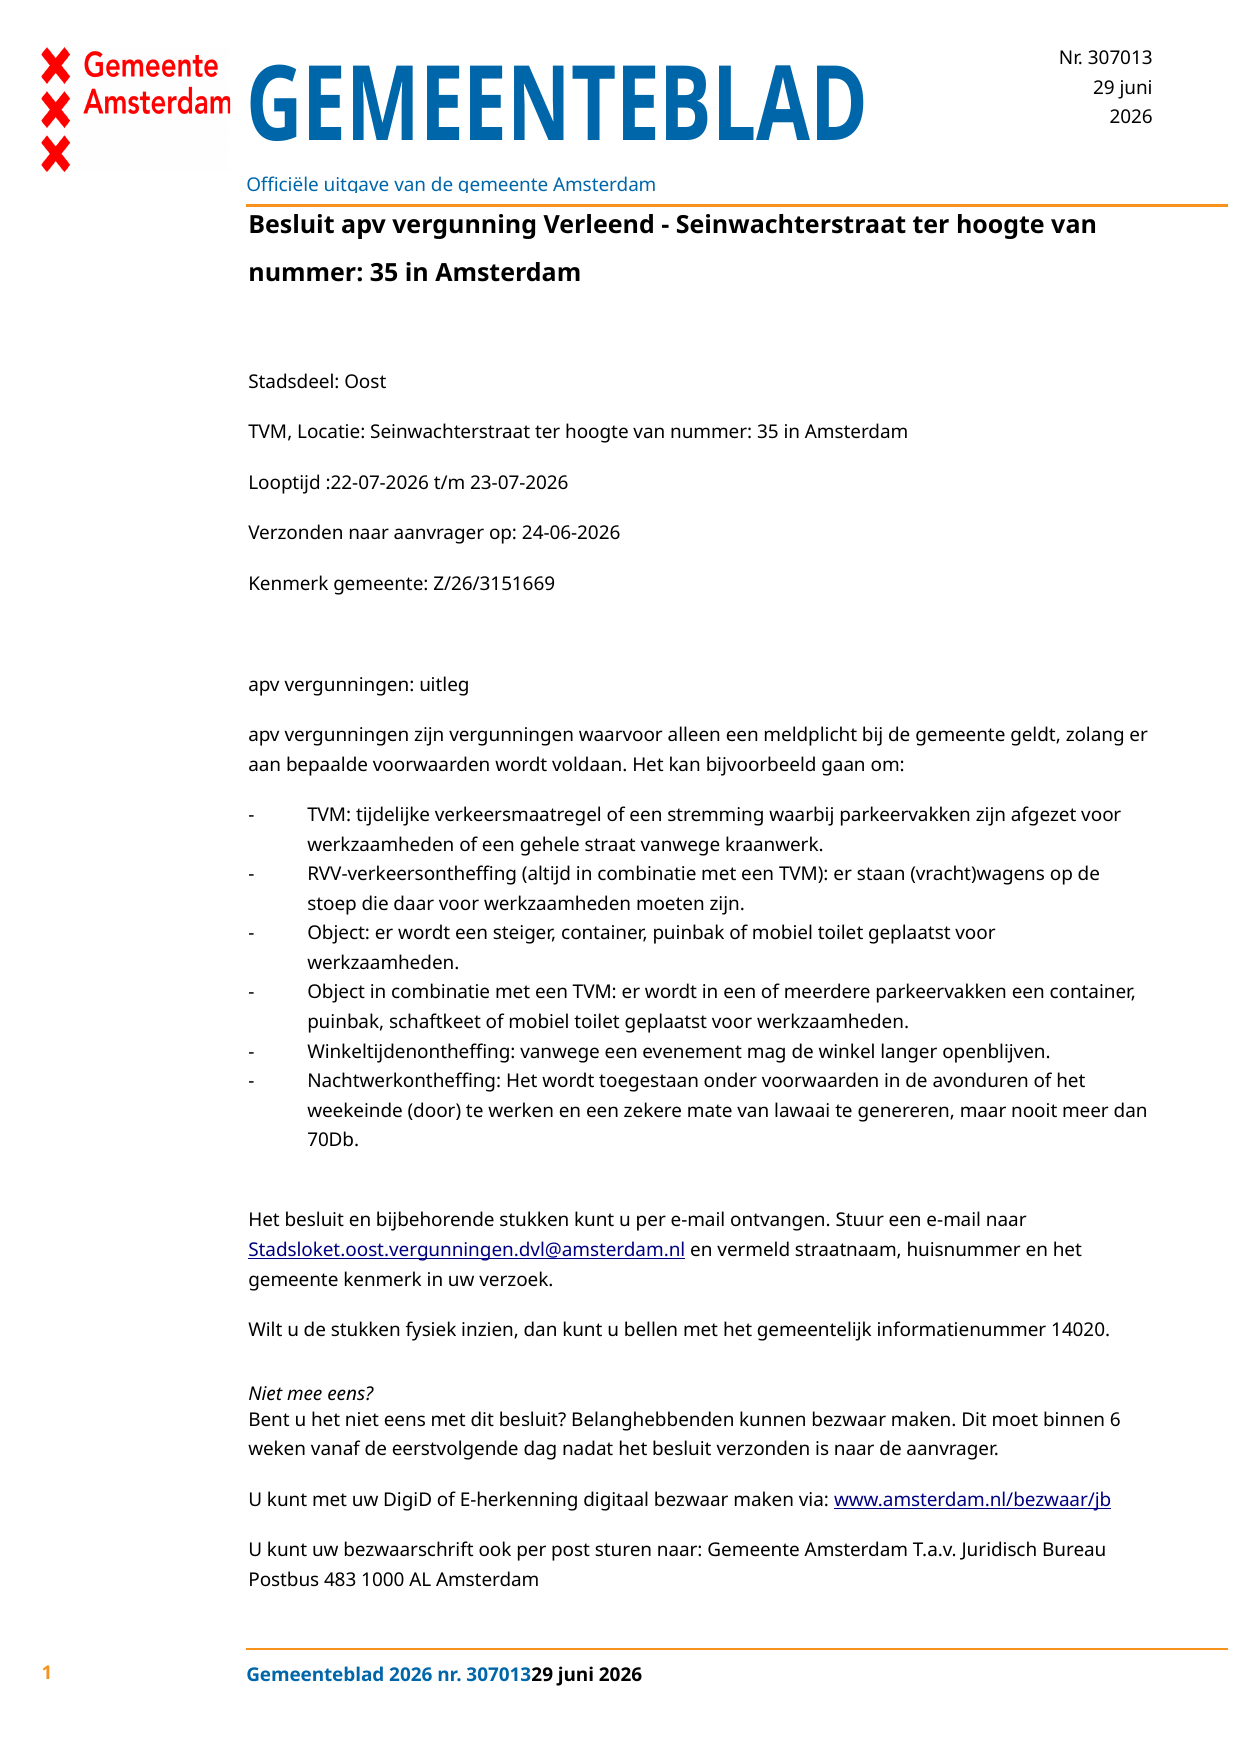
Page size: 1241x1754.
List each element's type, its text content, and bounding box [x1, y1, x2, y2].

picture [41, 47, 231, 172]
text TVM, Locatie: Seinwachterstraat ter hoogte van nummer: 35 in Amsterdam [248, 419, 1152, 444]
text Het besluit en bijbehorende stukken kunt u per e-mail ontvangen. Stuur een e-mail naar Stadsloket.oost.vergunningen.dvl@amsterdam.nl en vermeld straatnaam, huisnummer en het gemeente kenmerk in uw verzoek. [248, 1207, 1152, 1292]
text Bent u het niet eens met dit besluit? Belanghebbenden kunnen bezwaar maken. Dit moet binnen 6 weken vanaf de eerstvolgende dag nadat het besluit verzonden is naar de aanvrager. [248, 1406, 1152, 1461]
list RVV-verkeersontheffing (altijd in combinatie met een TVM): er staan (vracht)wagens op de stoep die daar voor werkzaamheden moeten zijn. [248, 860, 1152, 916]
text Stadsdeel: Oost [248, 368, 1152, 394]
text U kunt uw bezwaarschrift ook per post sturen naar: Gemeente Amsterdam T.a.v. Juridisch Bureau Postbus 483 1000 AL Amsterdam [248, 1536, 1152, 1592]
text apv vergunningen: uitleg [248, 671, 1152, 697]
text Niet mee eens? [248, 1380, 1152, 1406]
text apv vergunningen zijn vergunningen waarvoor alleen een meldplicht bij de gemeente geldt, zolang er aan bepaalde voorwaarden wordt voldaan. Het kan bijvoorbeeld gaan om: [248, 721, 1152, 777]
list Object in combinatie met een TVM: er wordt in een of meerdere parkeervakken een container, puinbak, schaftkeet of mobiel toilet geplaatst voor werkzaamheden. [248, 979, 1152, 1034]
text U kunt met uw DigiD of E-herkenning digitaal bezwaar maken via: www.amsterdam.nl/bezwaar/jb [248, 1486, 1152, 1512]
text Besluit apv vergunning Verleend - Seinwachterstraat ter hoogte van nummer: 35 in Amsterdam [248, 207, 1152, 288]
text Verzonden naar aanvrager op: 24-06-2026 [248, 519, 1152, 545]
list Nachtwerkontheffing: Het wordt toegestaan onder voorwaarden in de avonduren of het weekeinde (door) te werken en een zekere mate van lawaai te genereren, maar nooit meer dan 70Db. [248, 1067, 1152, 1152]
text Kenmerk gemeente: Z/26/3151669 [248, 570, 1152, 596]
list TVM: tijdelijke verkeersmaatregel of een stremming waarbij parkeervakken zijn afgezet voor werkzaamheden of een gehele straat vanwege kraanwerk. [248, 801, 1152, 857]
list Object: er wordt een steiger, container, puinbak of mobiel toilet geplaatst voor werkzaamheden. [248, 919, 1152, 975]
text Wilt u de stukken fysiek inzien, dan kunt u bellen met het gemeentelijk informatienummer 14020. [248, 1316, 1152, 1342]
text Looptijd :22-07-2026 t/m 23-07-2026 [248, 469, 1152, 495]
list Winkeltijdenontheffing: vanwege een evenement mag de winkel langer openblijven. [248, 1038, 1152, 1064]
